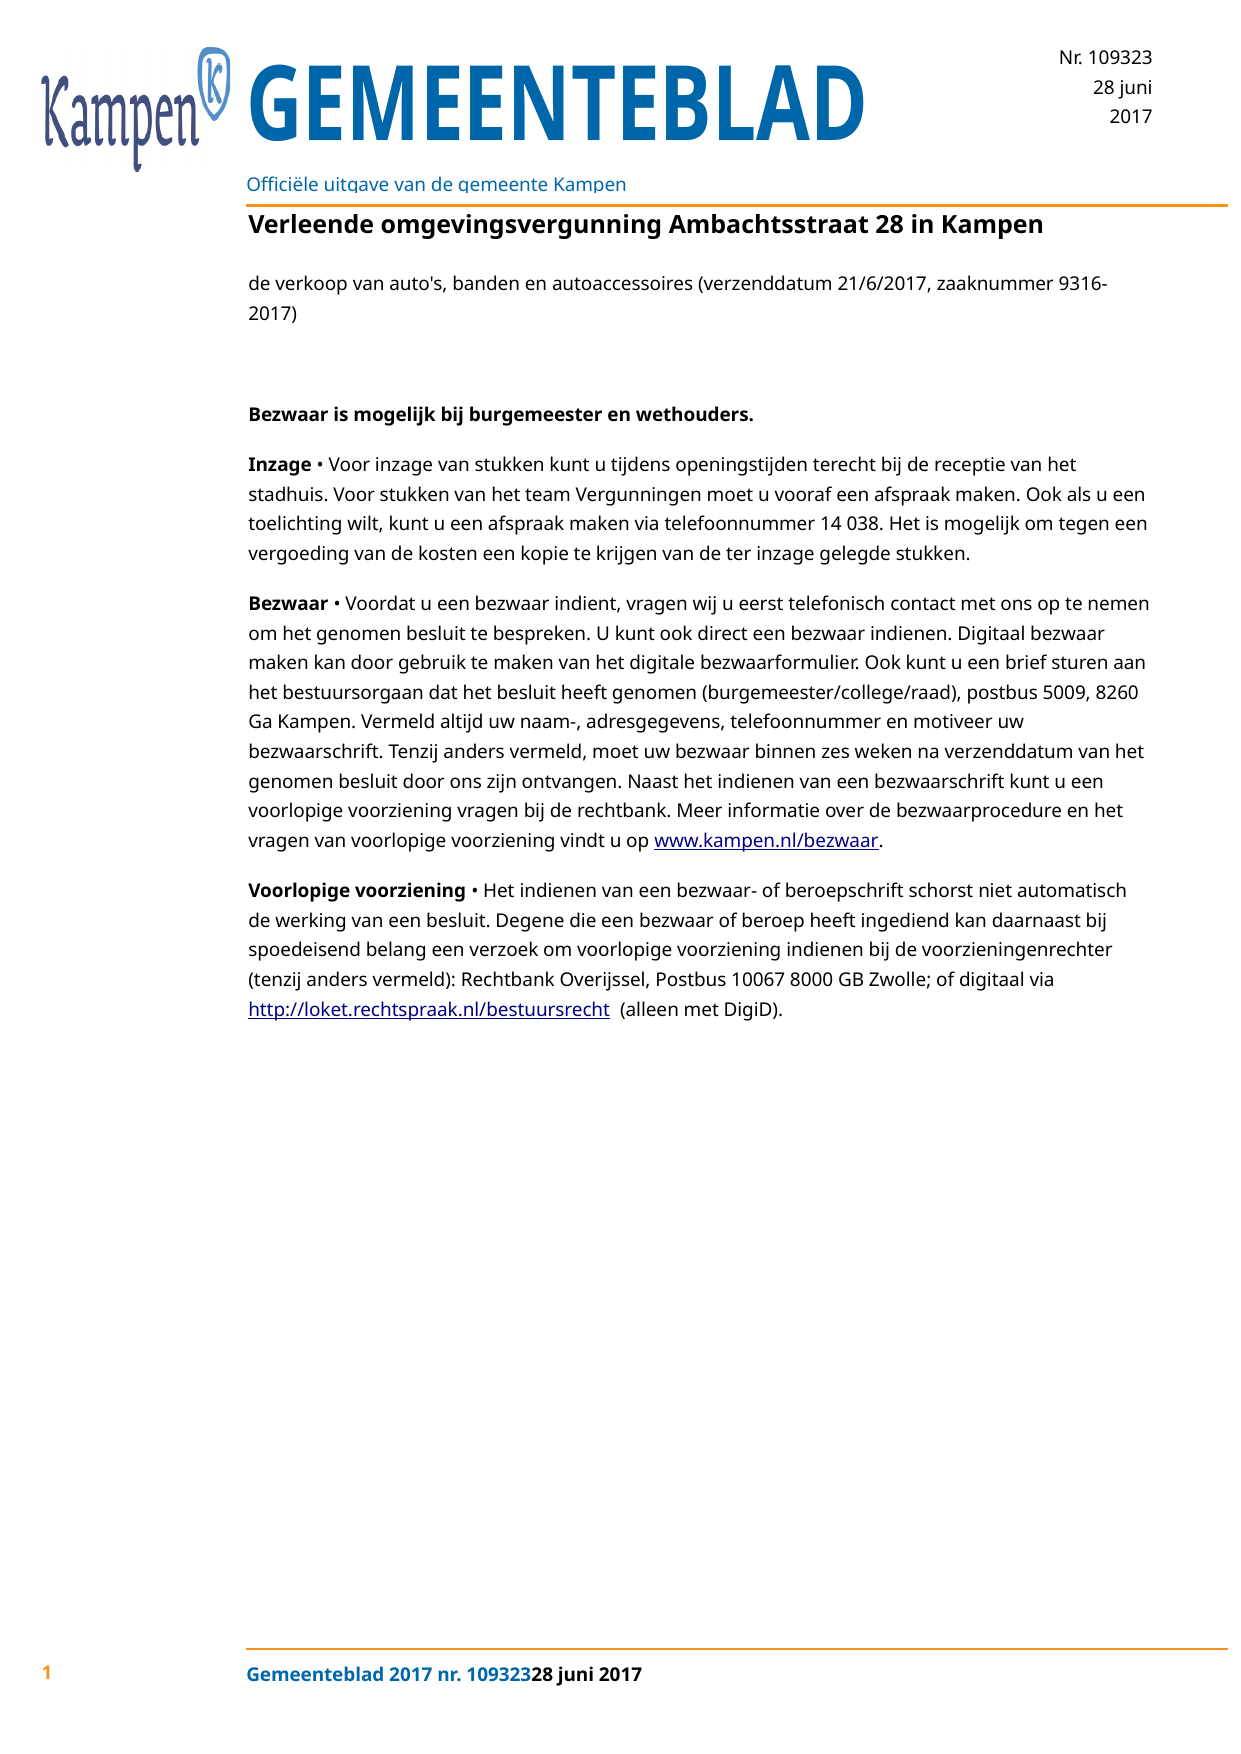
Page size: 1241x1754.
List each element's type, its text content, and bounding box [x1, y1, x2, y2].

text Voorlopige voorziening • Het indienen van een bezwaar- of beroepschrift schorst niet automatisch de werking van een besluit. Degene die een bezwaar of beroep heeft ingediend kan daarnaast bij spoedeisend belang een verzoek om voorlopige voorziening indienen bij de voorzieningenrechter (tenzij anders vermeld): Rechtbank Overijssel, Postbus 10067 8000 GB Zwolle; of digitaal via http://loket.rechtspraak.nl/bestuursrecht (alleen met DigiD). [248, 877, 1152, 1021]
text Bezwaar is mogelijk bij burgemeester en wethouders. [248, 401, 1152, 426]
picture [41, 47, 231, 172]
text Inzage • Voor inzage van stukken kunt u tijdens openingstijden terecht bij de receptie van het stadhuis. Voor stukken van het team Vergunningen moet u vooraf een afspraak maken. Ook als u een toelichting wilt, kunt u een afspraak maken via telefoonnummer 14 038. Het is mogelijk om tegen een vergoeding van de kosten een kopie te krijgen van de ter inzage gelegde stukken. [248, 451, 1152, 566]
text Bezwaar • Voordat u een bezwaar indient, vragen wij u eerst telefonisch contact met ons op te nemen om het genomen besluit te bespreken. U kunt ook direct een bezwaar indienen. Digitaal bezwaar maken kan door gebruik te maken van het digitale bezwaarformulier. Ook kunt u een brief sturen aan het bestuursorgaan dat het besluit heeft genomen (burgemeester/college/raad), postbus 5009, 8260 Ga Kampen. Vermeld altijd uw naam-, adresgegevens, telefoonnummer en motiveer uw bezwaarschrift. Tenzij anders vermeld, moet uw bezwaar binnen zes weken na verzenddatum van het genomen besluit door ons zijn ontvangen. Naast het indienen van een bezwaarschrift kunt u een voorlopige voorziening vragen bij de rechtbank. Meer informatie over de bezwaarprocedure en het vragen van voorlopige voorziening vindt u op www.kampen.nl/bezwaar. [248, 590, 1152, 853]
text Verleende omgevingsvergunning Ambachtsstraat 28 in Kampen [248, 207, 1152, 241]
text de verkoop van auto's, banden en autoaccessoires (verzenddatum 21/6/2017, zaaknummer 9316-2017) [248, 270, 1152, 326]
